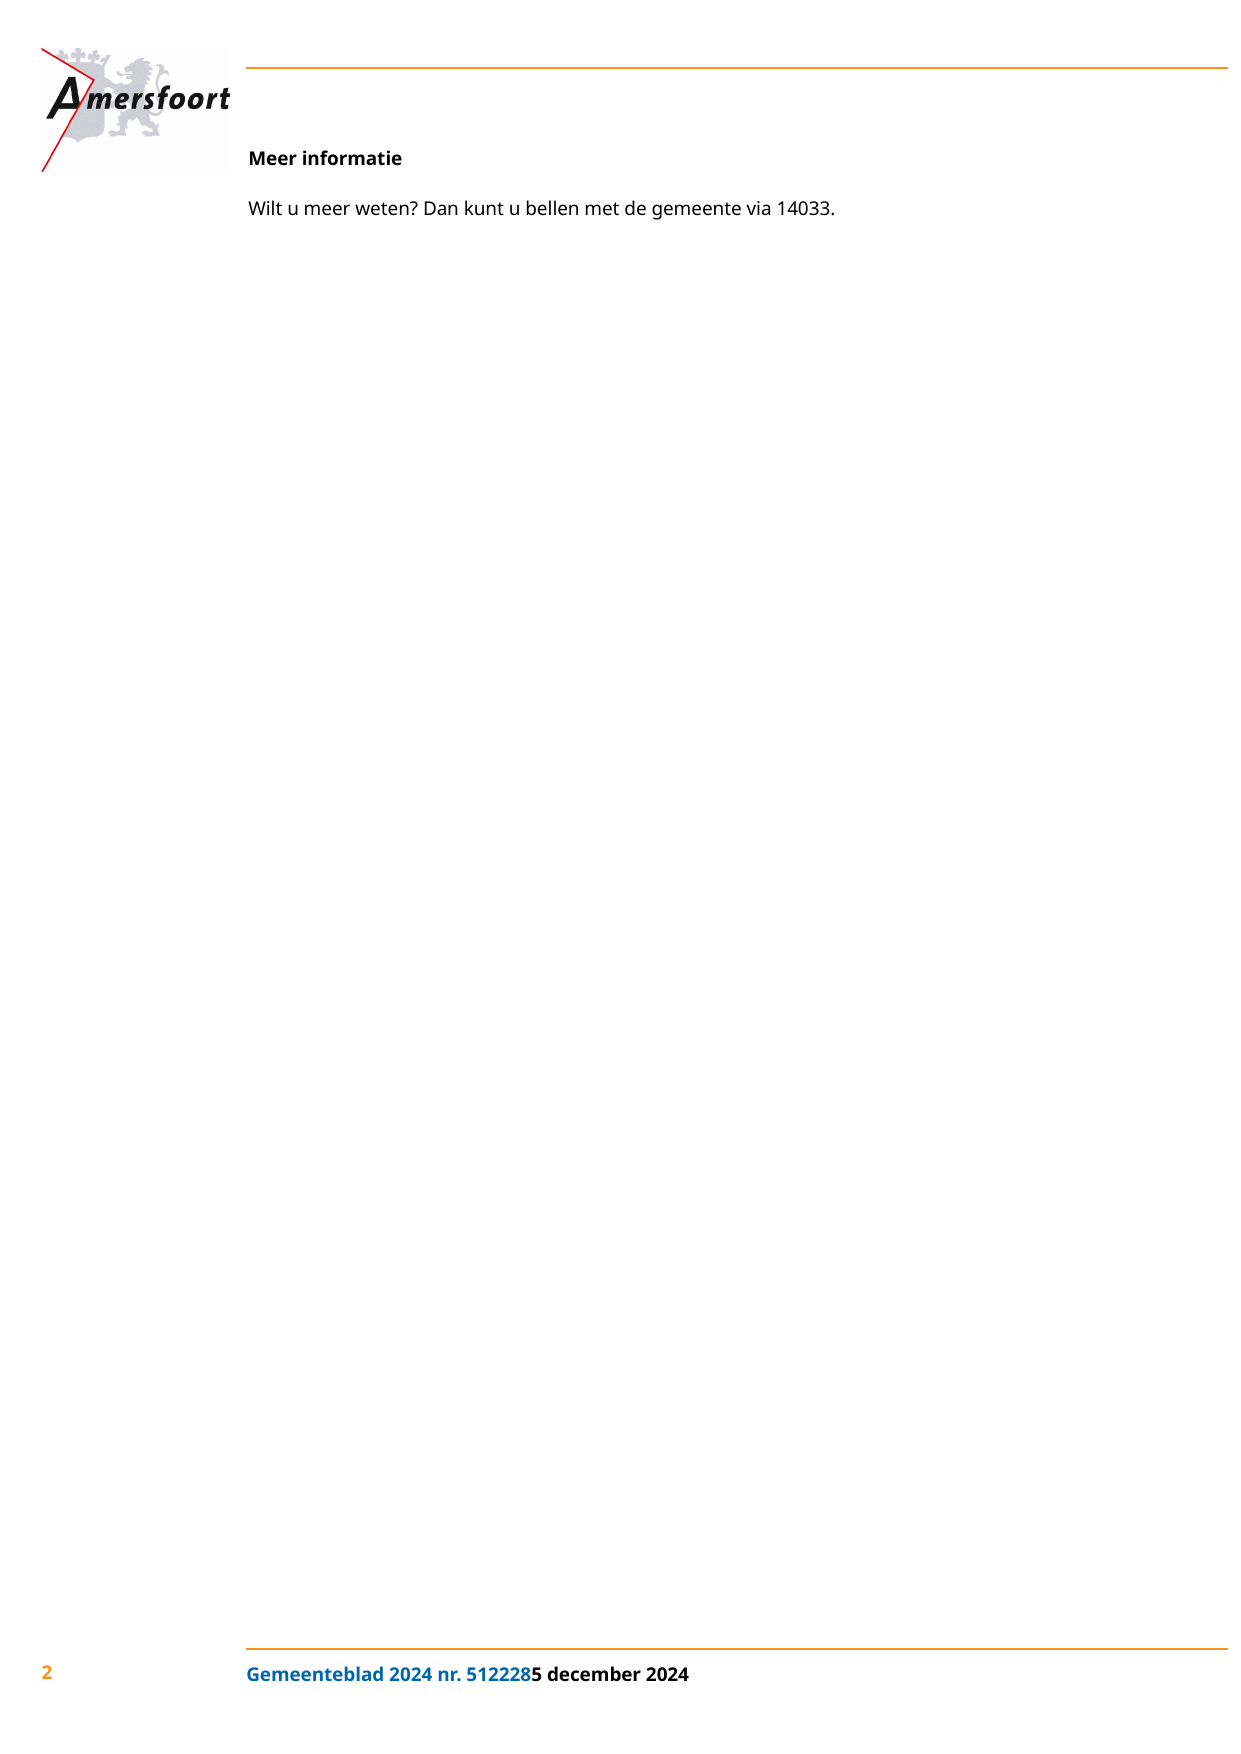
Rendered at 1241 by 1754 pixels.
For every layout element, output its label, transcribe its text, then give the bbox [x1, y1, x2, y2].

picture [41, 47, 231, 172]
text Wilt u meer weten? Dan kunt u bellen met de gemeente via 14033. [248, 196, 1152, 221]
text Meer informatie [248, 145, 1152, 171]
